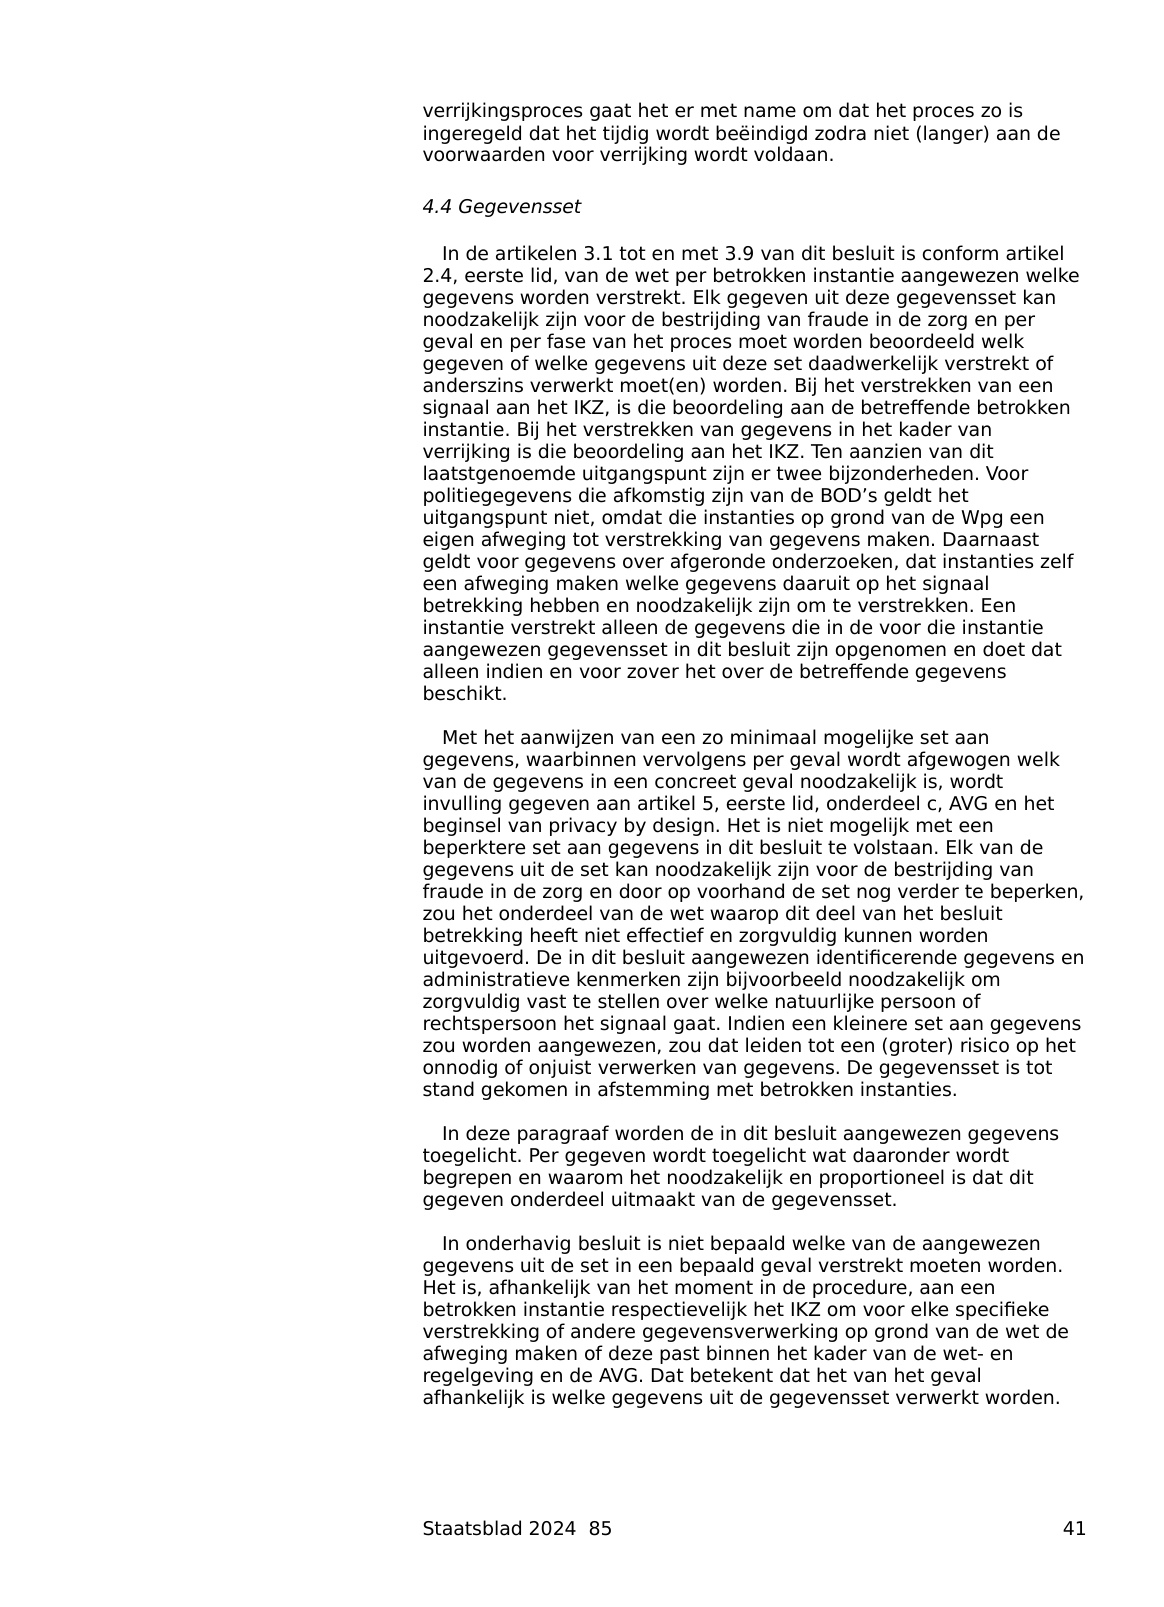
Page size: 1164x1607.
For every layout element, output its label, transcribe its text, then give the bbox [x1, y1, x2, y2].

text In onderhavig besluit is niet bepaald welke van de aangewezen gegevens uit de set in een bepaald geval verstrekt moeten worden. Het is, afhankelijk van het moment in de procedure, aan een betrokken instantie respectievelijk het IKZ om voor elke specifieke verstrekking of andere gegevensverwerking op grond van de wet de afweging maken of deze past binnen het kader van de wet- en regelgeving en de AVG. Dat betekent dat het van het geval afhankelijk is welke gegevens uit de gegevensset verwerkt worden. [422, 1233, 1087, 1409]
text In deze paragraaf worden de in dit besluit aangewezen gegevens toegelicht. Per gegeven wordt toegelicht wat daaronder wordt begrepen en waarom het noodzakelijk en proportioneel is dat dit gegeven onderdeel uitmaakt van de gegevensset. [422, 1123, 1087, 1211]
text Met het aanwijzen van een zo minimaal mogelijke set aan gegevens, waarbinnen vervolgens per geval wordt afgewogen welk van de gegevens in een concreet geval noodzakelijk is, wordt invulling gegeven aan artikel 5, eerste lid, onderdeel c, AVG en het beginsel van privacy by design. Het is niet mogelijk met een beperktere set aan gegevens in dit besluit te volstaan. Elk van de gegevens uit de set kan noodzakelijk zijn voor de bestrijding van fraude in de zorg en door op voorhand de set nog verder te beperken, zou het onderdeel van de wet waarop dit deel van het besluit betrekking heeft niet effectief en zorgvuldig kunnen worden uitgevoerd. De in dit besluit aangewezen identificerende gegevens en administratieve kenmerken zijn bijvoorbeeld noodzakelijk om zorgvuldig vast te stellen over welke natuurlijke persoon of rechtspersoon het signaal gaat. Indien een kleinere set aan gegevens zou worden aangewezen, zou dat leiden tot een (groter) risico op het onnodig of onjuist verwerken van gegevens. De gegevensset is tot stand gekomen in afstemming met betrokken instanties. [422, 727, 1087, 1101]
text verrijkingsproces gaat het er met name om dat het proces zo is ingeregeld dat het tijdig wordt beëindigd zodra niet (langer) aan de voorwaarden voor verrijking wordt voldaan. [422, 100, 1087, 166]
subtitle 4.4 Gegevensset [422, 196, 1087, 218]
text In de artikelen 3.1 tot en met 3.9 van dit besluit is conform artikel 2.4, eerste lid, van de wet per betrokken instantie aangewezen welke gegevens worden verstrekt. Elk gegeven uit deze gegevensset kan noodzakelijk zijn voor de bestrijding van fraude in de zorg en per geval en per fase van het proces moet worden beoordeeld welk gegeven of welke gegevens uit deze set daadwerkelijk verstrekt of anderszins verwerkt moet(en) worden. Bij het verstrekken van een signaal aan het IKZ, is die beoordeling aan de betreffende betrokken instantie. Bij het verstrekken van gegevens in het kader van verrijking is die beoordeling aan het IKZ. Ten aanzien van dit laatstgenoemde uitgangspunt zijn er twee bijzonderheden. Voor politiegegevens die afkomstig zijn van de BOD’s geldt het uitgangspunt niet, omdat die instanties op grond van de Wpg een eigen afweging tot verstrekking van gegevens maken. Daarnaast geldt voor gegevens over afgeronde onderzoeken, dat instanties zelf een afweging maken welke gegevens daaruit op het signaal betrekking hebben en noodzakelijk zijn om te verstrekken. Een instantie verstrekt alleen de gegevens die in de voor die instantie aangewezen gegevensset in dit besluit zijn opgenomen en doet dat alleen indien en voor zover het over de betreffende gegevens beschikt. [422, 243, 1087, 705]
